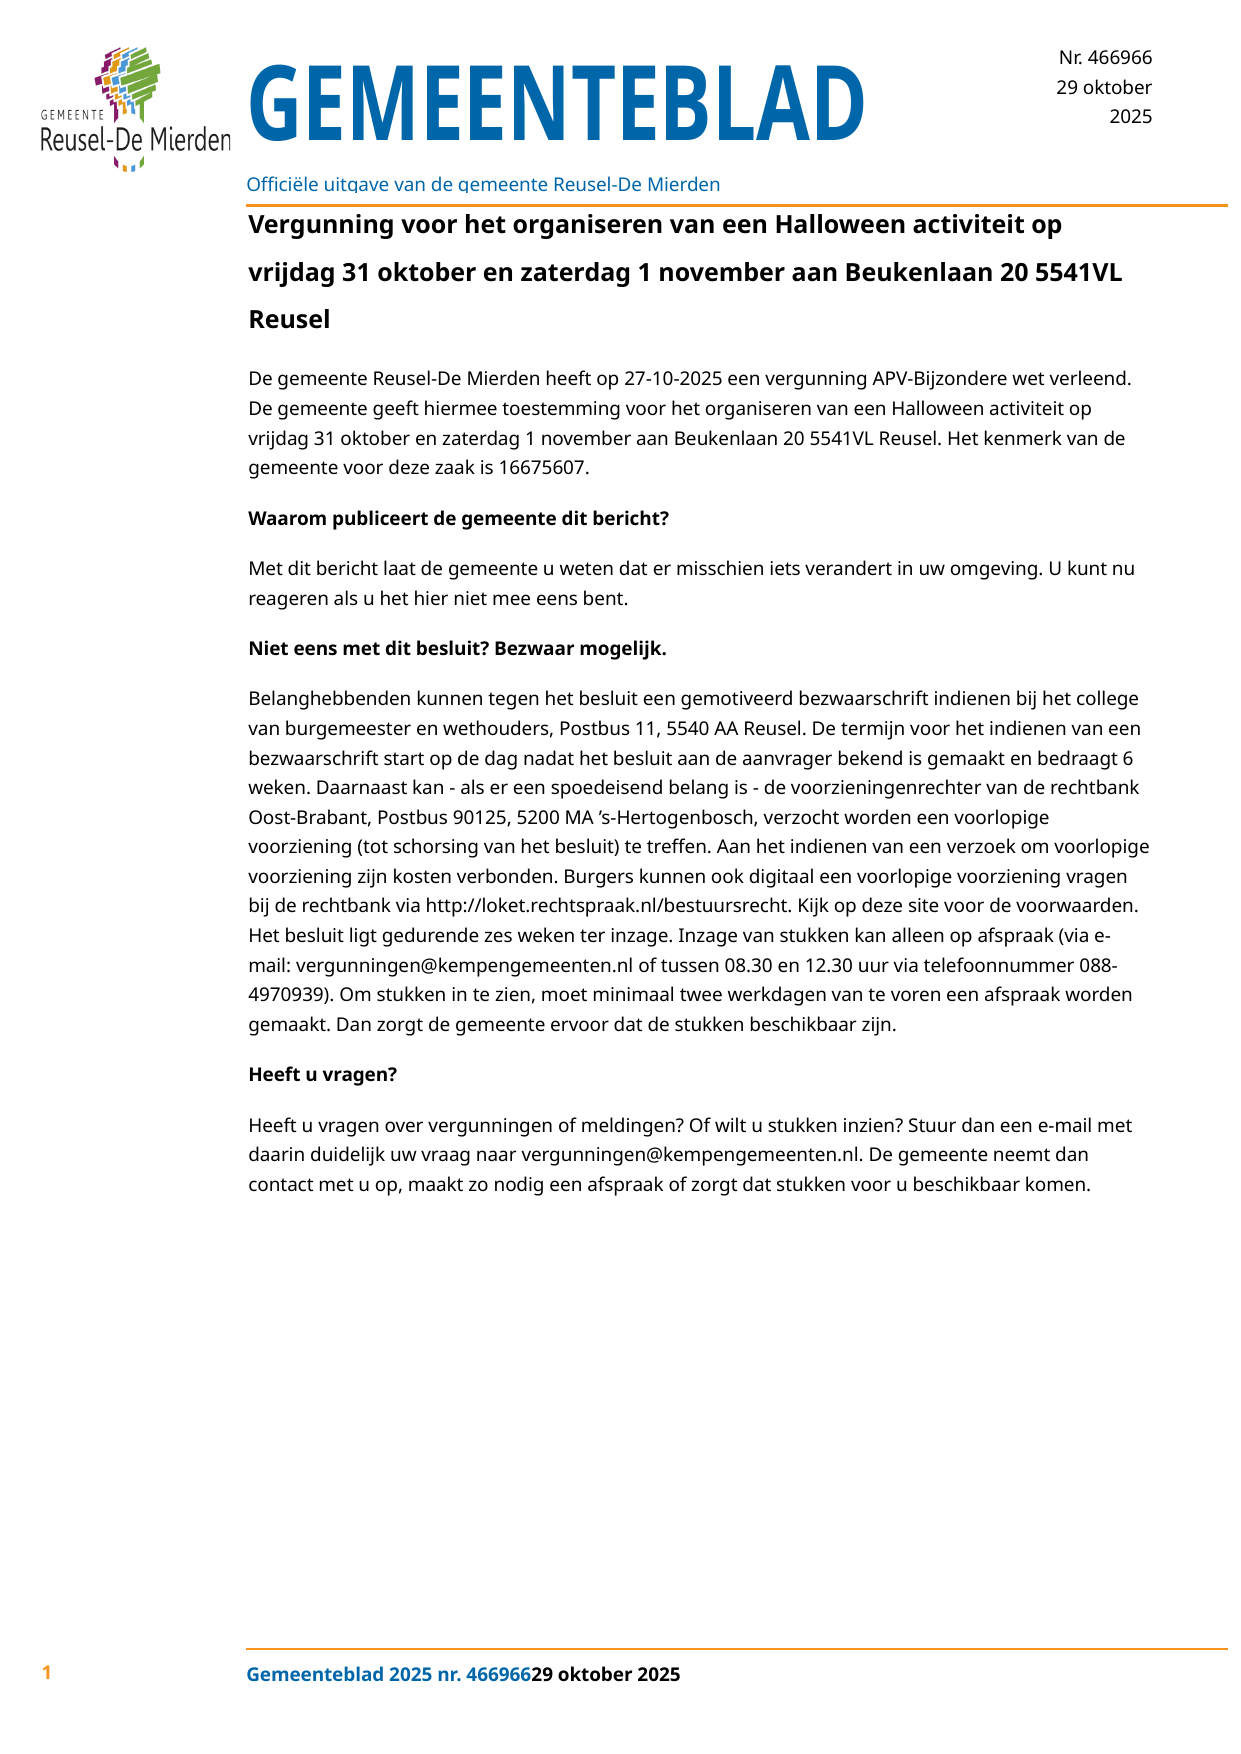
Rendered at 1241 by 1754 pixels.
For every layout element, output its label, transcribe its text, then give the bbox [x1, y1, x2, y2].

text Vergunning voor het organiseren van een Halloween activiteit op vrijdag 31 oktober en zaterdag 1 november aan Beukenlaan 20 5541VL Reusel [248, 207, 1152, 336]
text Belanghebbenden kunnen tegen het besluit een gemotiveerd bezwaarschrift indienen bij het college van burgemeester en wethouders, Postbus 11, 5540 AA Reusel. De termijn voor het indienen van een bezwaarschrift start op de dag nadat het besluit aan de aanvrager bekend is gemaakt en bedraagt 6 weken. Daarnaast kan - als er een spoedeisend belang is - de voorzieningenrechter van de rechtbank Oost-Brabant, Postbus 90125, 5200 MA ’s-Hertogenbosch, verzocht worden een voorlopige voorziening (tot schorsing van het besluit) te treffen. Aan het indienen van een verzoek om voorlopige voorziening zijn kosten verbonden. Burgers kunnen ook digitaal een voorlopige voorziening vragen bij de rechtbank via http://loket.rechtspraak.nl/bestuursrecht. Kijk op deze site voor de voorwaarden. Het besluit ligt gedurende zes weken ter inzage. Inzage van stukken kan alleen op afspraak (via e-mail: vergunningen@kempengemeenten.nl of tussen 08.30 en 12.30 uur via telefoonnummer 088-4970939). Om stukken in te zien, moet minimaal twee werkdagen van te voren een afspraak worden gemaakt. Dan zorgt de gemeente ervoor dat de stukken beschikbaar zijn. [248, 686, 1152, 1037]
text Niet eens met dit besluit? Bezwaar mogelijk. [248, 635, 1152, 661]
text De gemeente Reusel-De Mierden heeft op 27-10-2025 een vergunning APV-Bijzondere wet verleend. De gemeente geeft hiermee toestemming voor het organiseren van een Halloween activiteit op vrijdag 31 oktober en zaterdag 1 november aan Beukenlaan 20 5541VL Reusel. Het kenmerk van de gemeente voor deze zaak is 16675607. [248, 366, 1152, 480]
picture [41, 47, 231, 172]
text Heeft u vragen? [248, 1061, 1152, 1087]
text Met dit bericht laat de gemeente u weten dat er misschien iets verandert in uw omgeving. U kunt nu reageren als u het hier niet mee eens bent. [248, 555, 1152, 610]
text Heeft u vragen over vergunningen of meldingen? Of wilt u stukken inzien? Stuur dan een e-mail met daarin duidelijk uw vraag naar vergunningen@kempengemeenten.nl. De gemeente neemt dan contact met u op, maakt zo nodig een afspraak of zorgt dat stukken voor u beschikbaar komen. [248, 1112, 1152, 1197]
text Waarom publiceert de gemeente dit bericht? [248, 505, 1152, 530]
